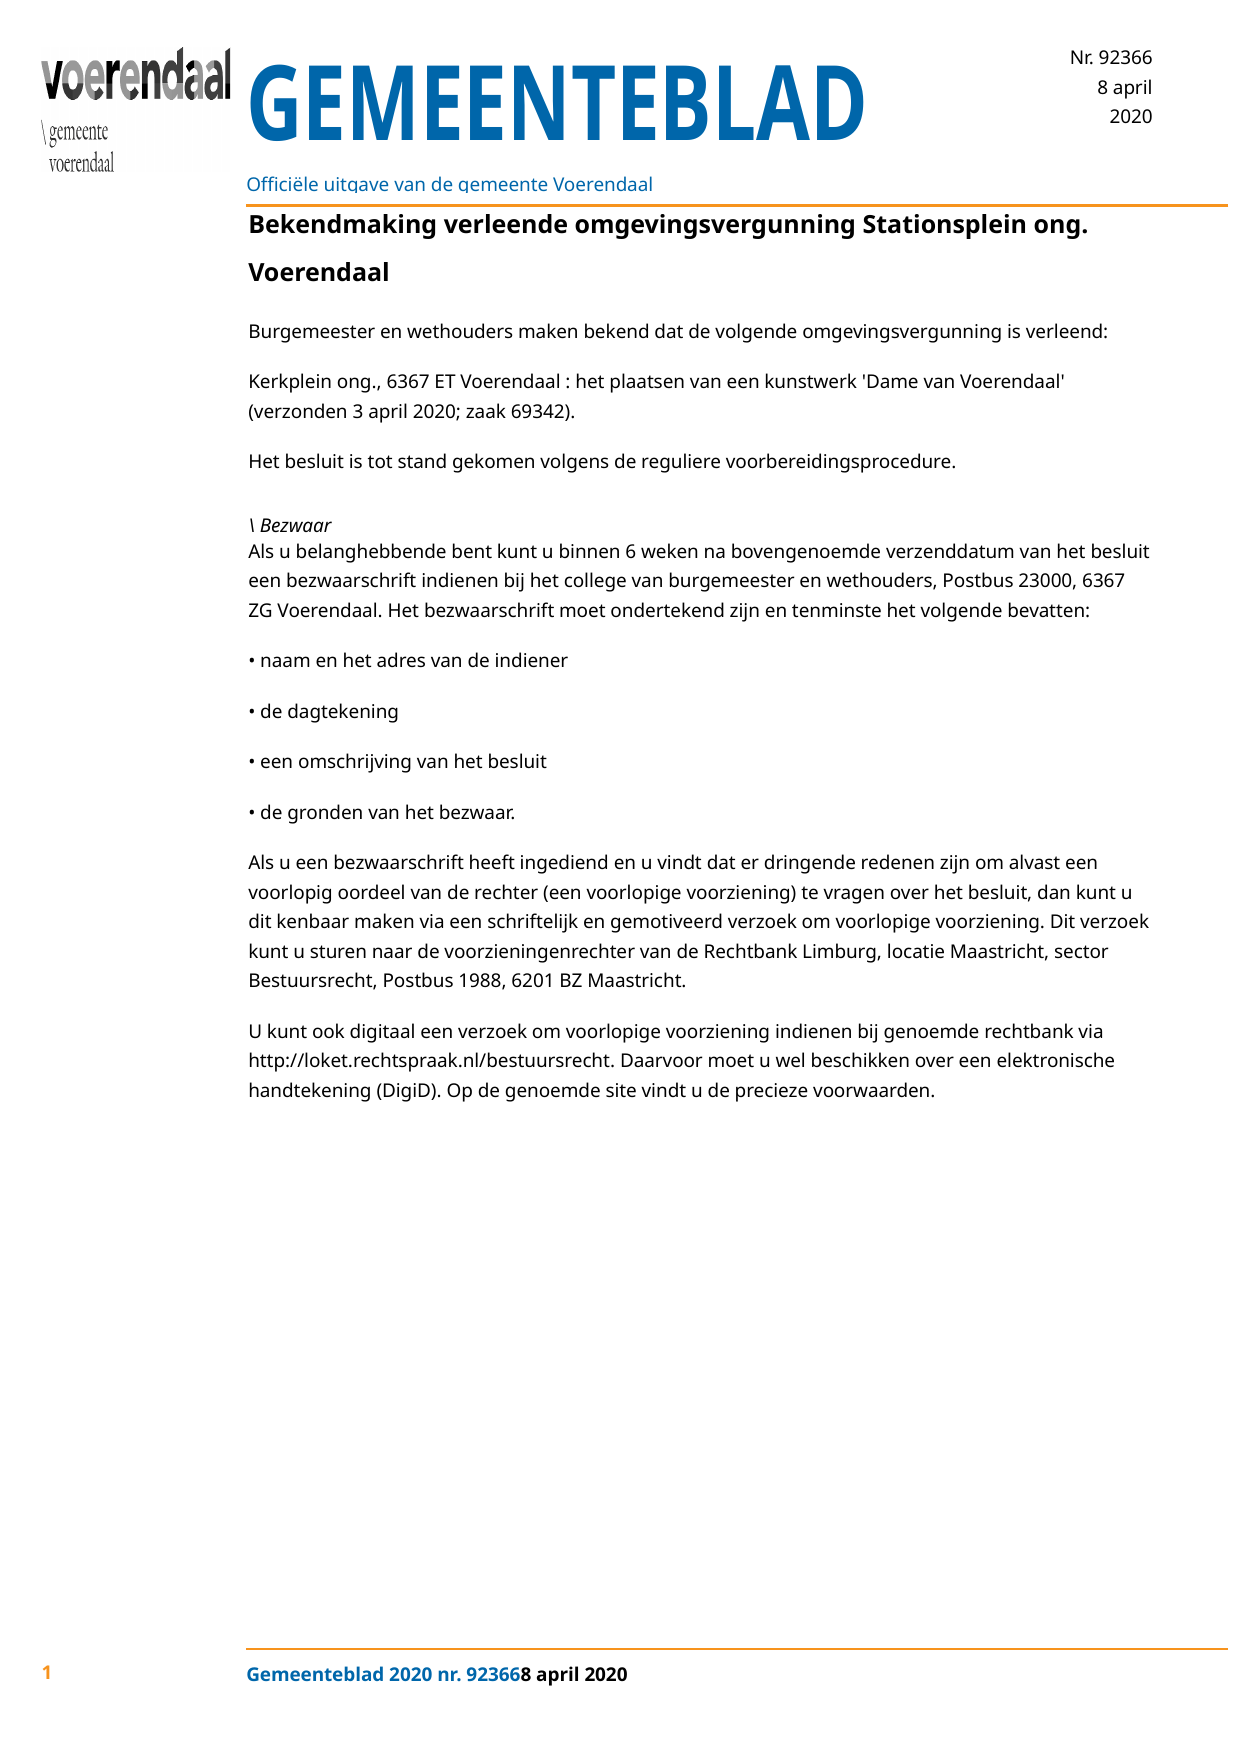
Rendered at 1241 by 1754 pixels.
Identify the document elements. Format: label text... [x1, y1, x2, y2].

text Kerkplein ong., 6367 ET Voerendaal : het plaatsen van een kunstwerk 'Dame van Voerendaal' (verzonden 3 april 2020; zaak 69342). [248, 368, 1152, 424]
text • een omschrijving van het besluit [248, 748, 1152, 774]
text Burgemeester en wethouders maken bekend dat de volgende omgevingsvergunning is verleend: [248, 318, 1152, 344]
text Bekendmaking verleende omgevingsvergunning Stationsplein ong. Voerendaal [248, 207, 1152, 288]
text • naam en het adres van de indiener [248, 648, 1152, 673]
text Als u een bezwaarschrift heeft ingediend en u vindt dat er dringende redenen zijn om alvast een voorlopig oordeel van de rechter (een voorlopige voorziening) te vragen over het besluit, dan kunt u dit kenbaar maken via een schriftelijk en gemotiveerd verzoek om voorlopige voorziening. Dit verzoek kunt u sturen naar de voorzieningenrechter van de Rechtbank Limburg, locatie Maastricht, sector Bestuursrecht, Postbus 1988, 6201 BZ Maastricht. [248, 849, 1152, 993]
text • de dagtekening [248, 698, 1152, 724]
text Als u belanghebbende bent kunt u binnen 6 weken na bovengenoemde verzenddatum van het besluit een bezwaarschrift indienen bij het college van burgemeester en wethouders, Postbus 23000, 6367 ZG Voerendaal. Het bezwaarschrift moet ondertekend zijn en tenminste het volgende bevatten: [248, 538, 1152, 623]
text \ Bezwaar [248, 512, 1152, 538]
text U kunt ook digitaal een verzoek om voorlopige voorziening indienen bij genoemde rechtbank via http://loket.rechtspraak.nl/bestuursrecht. Daarvoor moet u wel beschikken over een elektronische handtekening (DigiD). Op de genoemde site vindt u de precieze voorwaarden. [248, 1018, 1152, 1103]
text • de gronden van het bezwaar. [248, 799, 1152, 824]
picture [41, 47, 231, 172]
text Het besluit is tot stand gekomen volgens de reguliere voorbereidingsprocedure. [248, 448, 1152, 474]
